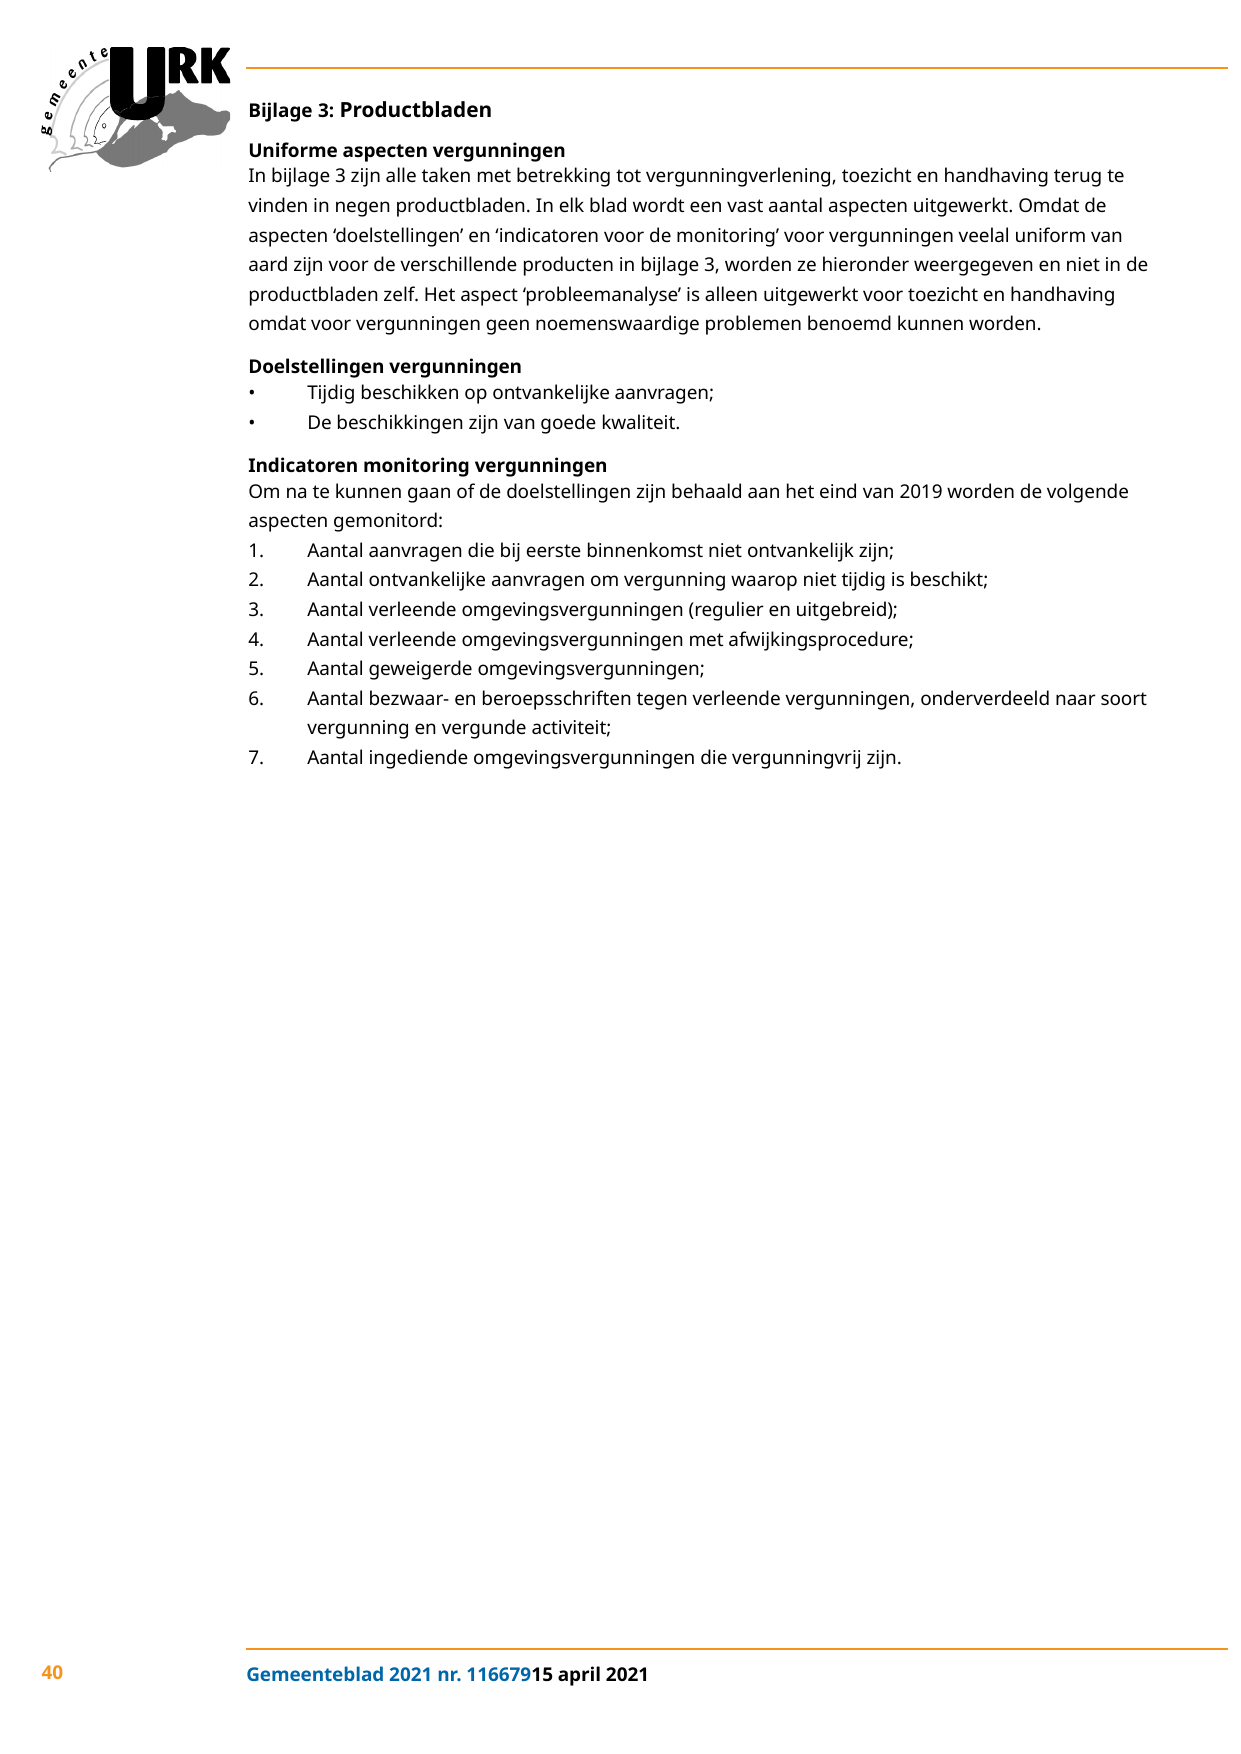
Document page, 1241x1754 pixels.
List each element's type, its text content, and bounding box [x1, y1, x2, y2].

list Tijdig beschikken op ontvankelijke aanvragen; [248, 379, 1152, 405]
text Indicatoren monitoring vergunningen [248, 452, 1152, 478]
list De beschikkingen zijn van goede kwaliteit. [248, 409, 1152, 435]
list Aantal aanvragen die bij eerste binnenkomst niet ontvankelijk zijn; [248, 537, 1152, 563]
list Aantal bezwaar- en beroepsschriften tegen verleende vergunningen, onderverdeeld naar soort vergunning en vergunde activiteit; [248, 685, 1152, 740]
list Aantal ingediende omgevingsvergunningen die vergunningvrij zijn. [248, 744, 1152, 770]
text Bijlage 3: Productbladen [248, 95, 1152, 123]
text Doelstellingen vergunningen [248, 354, 1152, 379]
text Uniforme aspecten vergunningen [248, 137, 1152, 163]
list Aantal verleende omgevingsvergunningen (regulier en uitgebreid); [248, 596, 1152, 622]
text In bijlage 3 zijn alle taken met betrekking tot vergunningverlening, toezicht en handhaving terug te vinden in negen productbladen. In elk blad wordt een vast aantal aspecten uitgewerkt. Omdat de aspecten ‘doelstellingen’ en ‘indicatoren voor de monitoring’ voor vergunningen veelal uniform van aard zijn voor de verschillende producten in bijlage 3, worden ze hieronder weergegeven en niet in de productbladen zelf. Het aspect ‘probleemanalyse’ is alleen uitgewerkt voor toezicht en handhaving omdat voor vergunningen geen noemenswaardige problemen benoemd kunnen worden. [248, 163, 1152, 336]
text Om na te kunnen gaan of de doelstellingen zijn behaald aan het eind van 2019 worden de volgende aspecten gemonitord: [248, 478, 1152, 533]
picture [41, 47, 231, 172]
list Aantal verleende omgevingsvergunningen met afwijkingsprocedure; [248, 626, 1152, 651]
list Aantal ontvankelijke aanvragen om vergunning waarop niet tijdig is beschikt; [248, 567, 1152, 592]
list Aantal geweigerde omgevingsvergunningen; [248, 655, 1152, 681]
